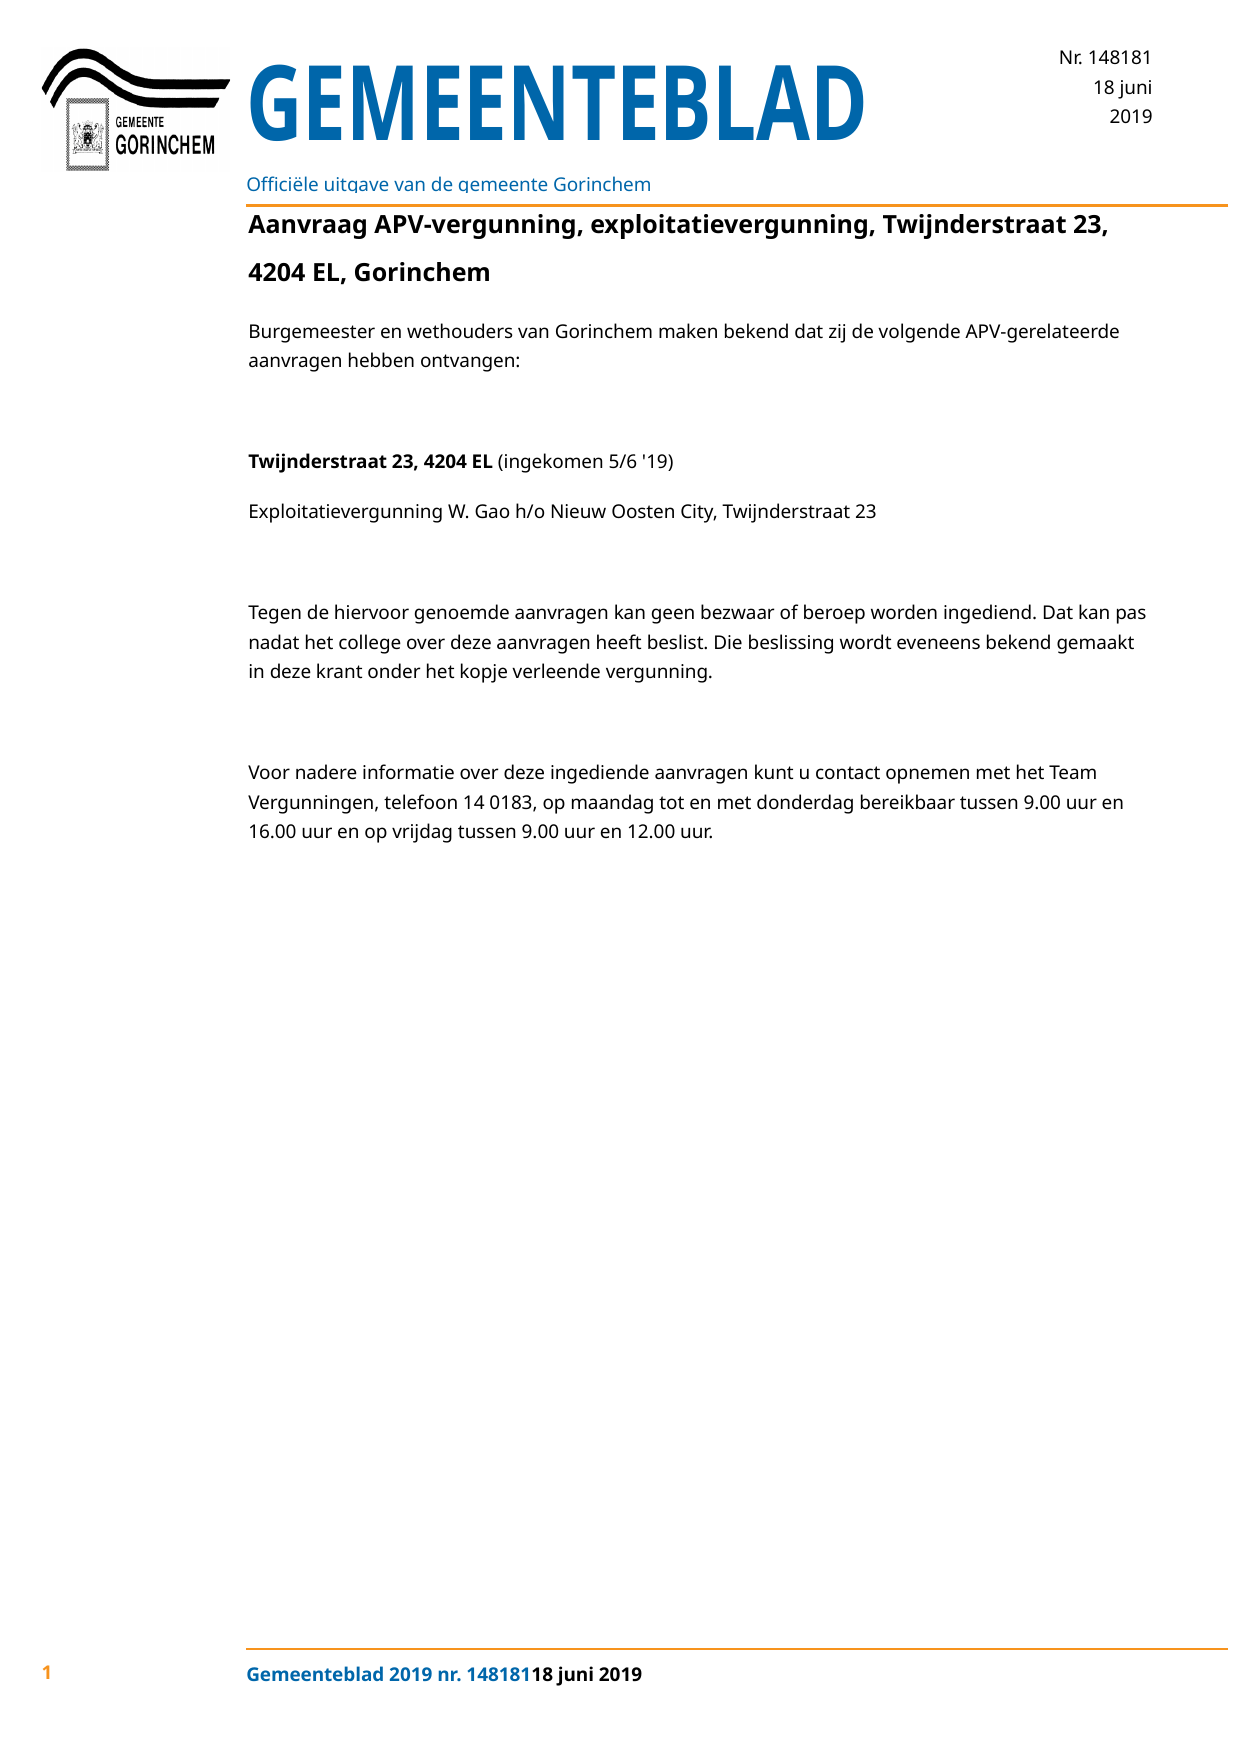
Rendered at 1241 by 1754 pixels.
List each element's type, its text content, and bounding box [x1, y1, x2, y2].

text Voor nadere informatie over deze ingediende aanvragen kunt u contact opnemen met het Team Vergunningen, telefoon 14 0183, op maandag tot en met donderdag bereikbaar tussen 9.00 uur en 16.00 uur en op vrijdag tussen 9.00 uur en 12.00 uur. [248, 759, 1152, 844]
text Burgemeester en wethouders van Gorinchem maken bekend dat zij de volgende APV-gerelateerde aanvragen hebben ontvangen: [248, 318, 1152, 373]
text Aanvraag APV-vergunning, exploitatievergunning, Twijnderstraat 23, 4204 EL, Gorinchem [248, 207, 1152, 288]
text Exploitatievergunning W. Gao h/o Nieuw Oosten City, Twijnderstraat 23 [248, 499, 1152, 524]
picture [41, 47, 231, 172]
text Twijnderstraat 23, 4204 EL (ingekomen 5/6 '19) [248, 448, 1152, 474]
text Tegen de hiervoor genoemde aanvragen kan geen bezwaar of beroep worden ingediend. Dat kan pas nadat het college over deze aanvragen heeft beslist. Die beslissing wordt eveneens bekend gemaakt in deze krant onder het kopje verleende vergunning. [248, 599, 1152, 684]
